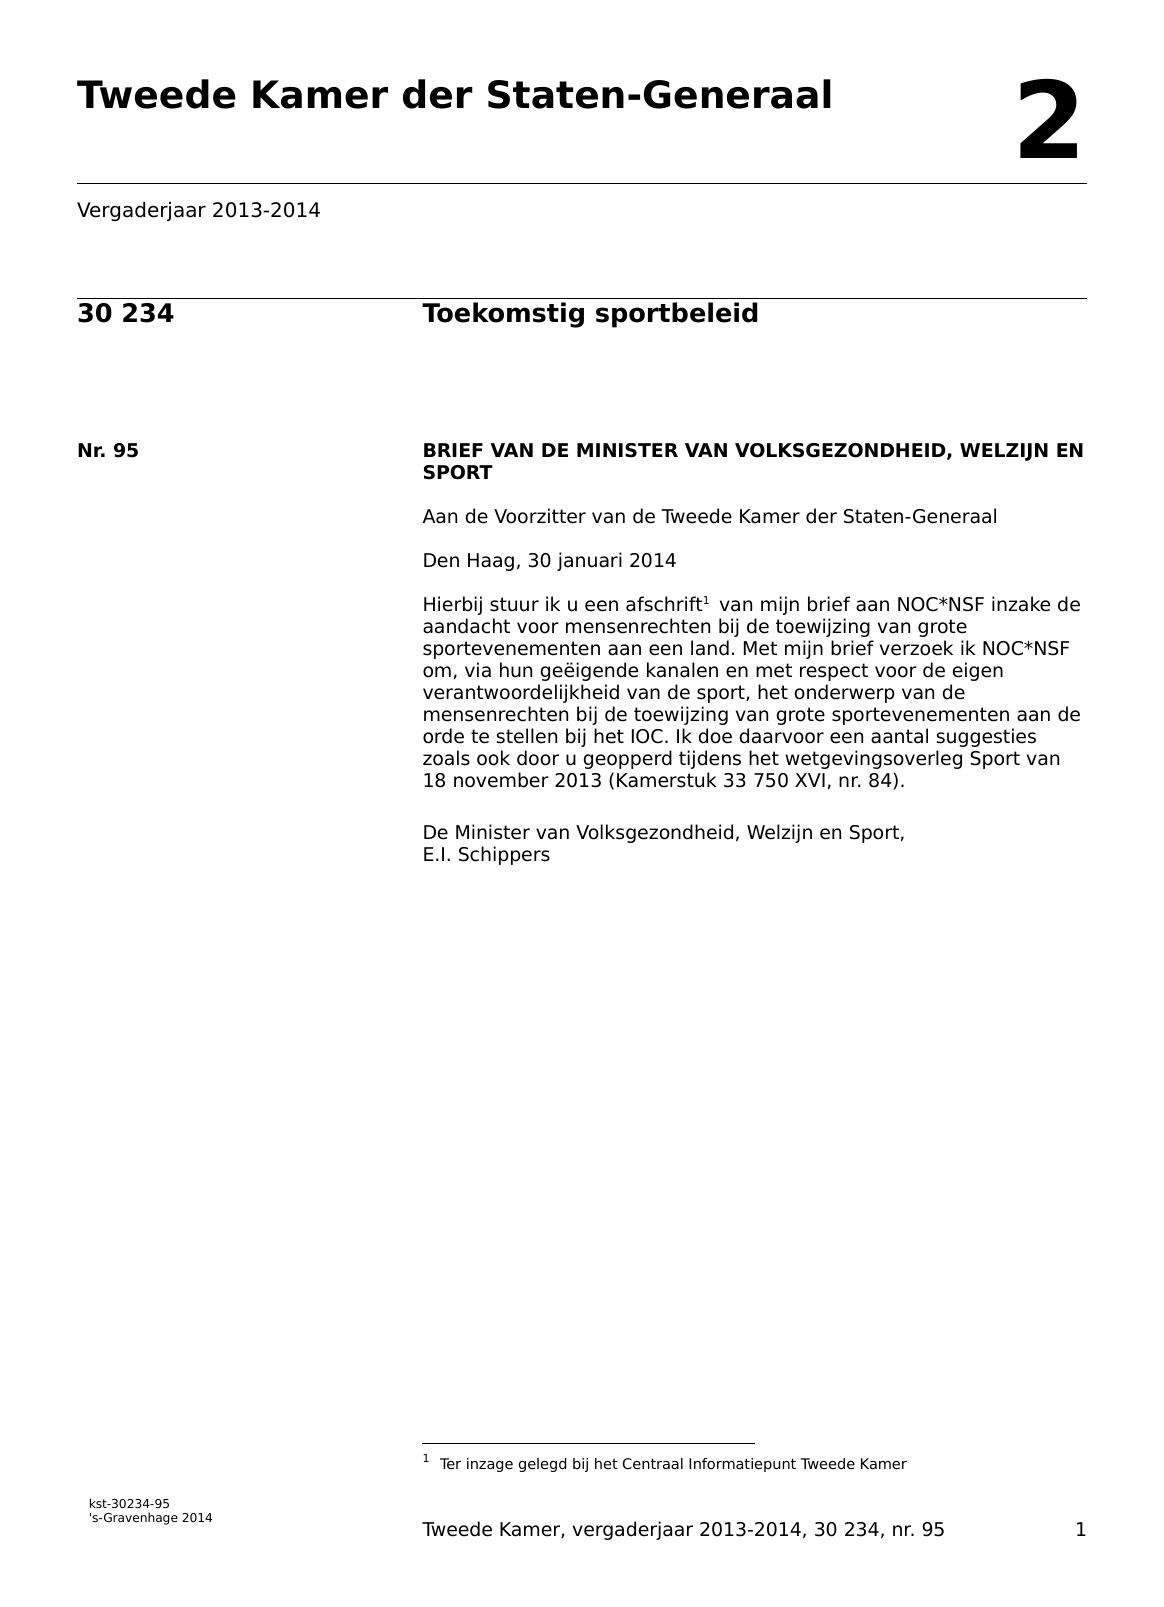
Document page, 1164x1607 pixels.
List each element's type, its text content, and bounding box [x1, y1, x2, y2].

table_header Tweede Kamer der Staten-Generaal [77, 59, 886, 183]
text Ter inzage gelegd bij het Centraal Informatiepunt Tweede Kamer [422, 1452, 1087, 1474]
text De Minister van Volksgezondheid, Welzijn en Sport, E.I. Schippers [422, 822, 1087, 866]
subtitle Nr. 95 BRIEF VAN DE MINISTER VAN VOLKSGEZONDHEID, WELZIJN EN SPORT [77, 440, 1087, 484]
text Den Haag, 30 januari 2014 [422, 550, 1087, 572]
table_header 2 [886, 59, 1087, 183]
table_cell Vergaderjaar 2013-2014 [77, 184, 1087, 298]
text Hierbij stuur ik u een afschrift van mijn brief aan NOC*NSF inzake de aandacht voor mensenrechten bij de toewijzing van grote sportevenementen aan een land. Met mijn brief verzoek ik NOC*NSF om, via hun geëigende kanalen en met respect voor de eigen verantwoordelijkheid van de sport, het onderwerp van de mensenrechten bij de toewijzing van grote sportevenementen aan de orde te stellen bij het IOC. Ik doe daarvoor een aantal suggesties zoals ook door u geopperd tijdens het wetgevingsoverleg Sport van 18 november 2013 (Kamerstuk 33 750 XVI, nr. 84). [422, 594, 1087, 792]
subtitle 30 234 Toekomstig sportbeleid [77, 299, 1087, 329]
text 's-Gravenhage 2014 [88, 1511, 323, 1525]
text kst-30234-95 [88, 1497, 323, 1511]
text Aan de Voorzitter van de Tweede Kamer der Staten-Generaal [422, 506, 1087, 528]
